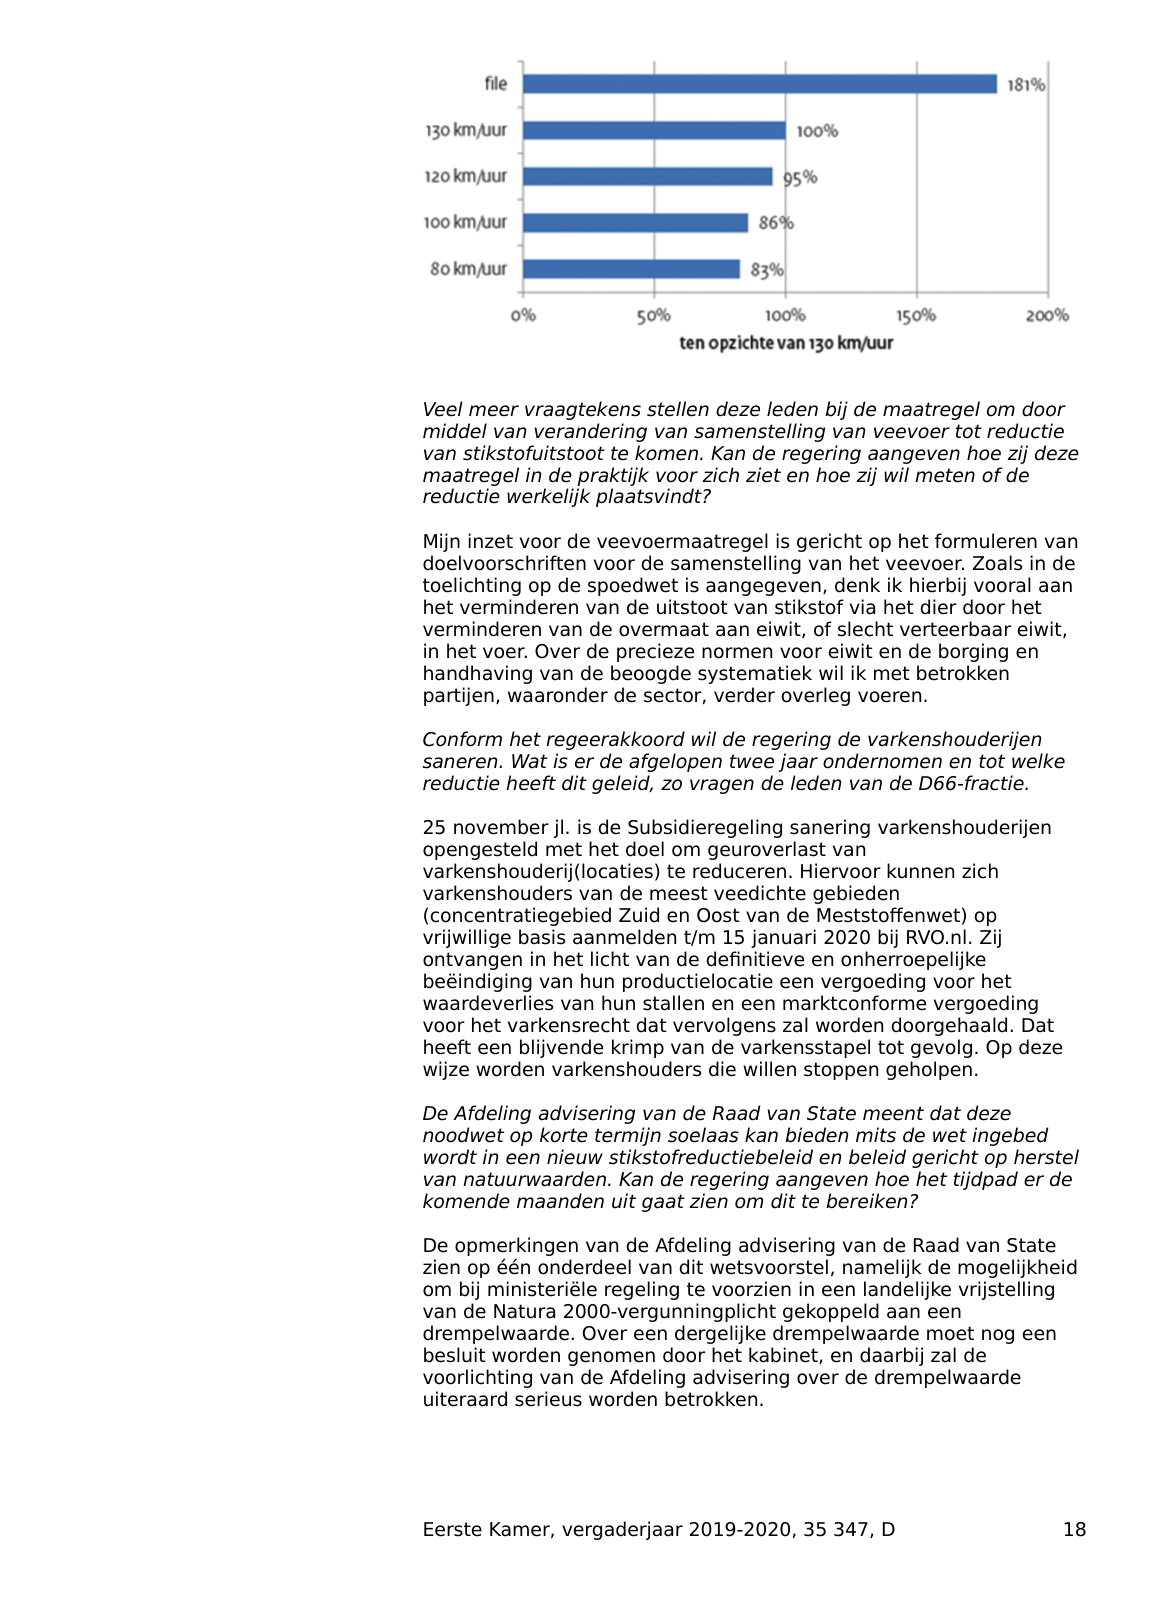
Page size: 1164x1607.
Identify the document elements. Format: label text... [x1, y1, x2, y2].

text De opmerkingen van de Afdeling advisering van de Raad van State zien op één onderdeel van dit wetsvoorstel, namelijk de mogelijkheid om bij ministeriële regeling te voorzien in een landelijke vrijstelling van de Natura 2000-vergunningplicht gekoppeld aan een drempelwaarde. Over een dergelijke drempelwaarde moet nog een besluit worden genomen door het kabinet, en daarbij zal de voorlichting van de Afdeling advisering over de drempelwaarde uiteraard serieus worden betrokken. [422, 1235, 1087, 1411]
picture [422, 59, 1072, 355]
text Veel meer vraagtekens stellen deze leden bij de maatregel om door middel van verandering van samenstelling van veevoer tot reductie van stikstofuitstoot te komen. Kan de regering aangeven hoe zij deze maatregel in de praktijk voor zich ziet en hoe zij wil meten of de reductie werkelijk plaatsvindt? [422, 398, 1087, 508]
text De Afdeling advisering van de Raad van State meent dat deze noodwet op korte termijn soelaas kan bieden mits de wet ingebed wordt in een nieuw stikstofreductiebeleid en beleid gericht op herstel van natuurwaarden. Kan de regering aangeven hoe het tijdpad er de komende maanden uit gaat zien om dit te bereiken? [422, 1103, 1087, 1213]
text Conform het regeerakkoord wil de regering de varkenshouderijen saneren. Wat is er de afgelopen twee jaar ondernomen en tot welke reductie heeft dit geleid, zo vragen de leden van de D66-fractie. [422, 729, 1087, 794]
text 25 november jl. is de Subsidieregeling sanering varkenshouderijen opengesteld met het doel om geuroverlast van varkenshouderij(locaties) te reduceren. Hiervoor kunnen zich varkenshouders van de meest veedichte gebieden (concentratiegebied Zuid en Oost van de Meststoffenwet) op vrijwillige basis aanmelden t/m 15 januari 2020 bij RVO.nl. Zij ontvangen in het licht van de definitieve en onherroepelijke beëindiging van hun productielocatie een vergoeding voor het waardeverlies van hun stallen en een marktconforme vergoeding voor het varkensrecht dat vervolgens zal worden doorgehaald. Dat heeft een blijvende krimp van de varkensstapel tot gevolg. Op deze wijze worden varkenshouders die willen stoppen geholpen. [422, 817, 1087, 1081]
text Mijn inzet voor de veevoermaatregel is gericht op het formuleren van doelvoorschriften voor de samenstelling van het veevoer. Zoals in de toelichting op de spoedwet is aangegeven, denk ik hierbij vooral aan het verminderen van de uitstoot van stikstof via het dier door het verminderen van de overmaat aan eiwit, of slecht verteerbaar eiwit, in het voer. Over de precieze normen voor eiwit en de borging en handhaving van de beoogde systematiek wil ik met betrokken partijen, waaronder de sector, verder overleg voeren. [422, 531, 1087, 706]
